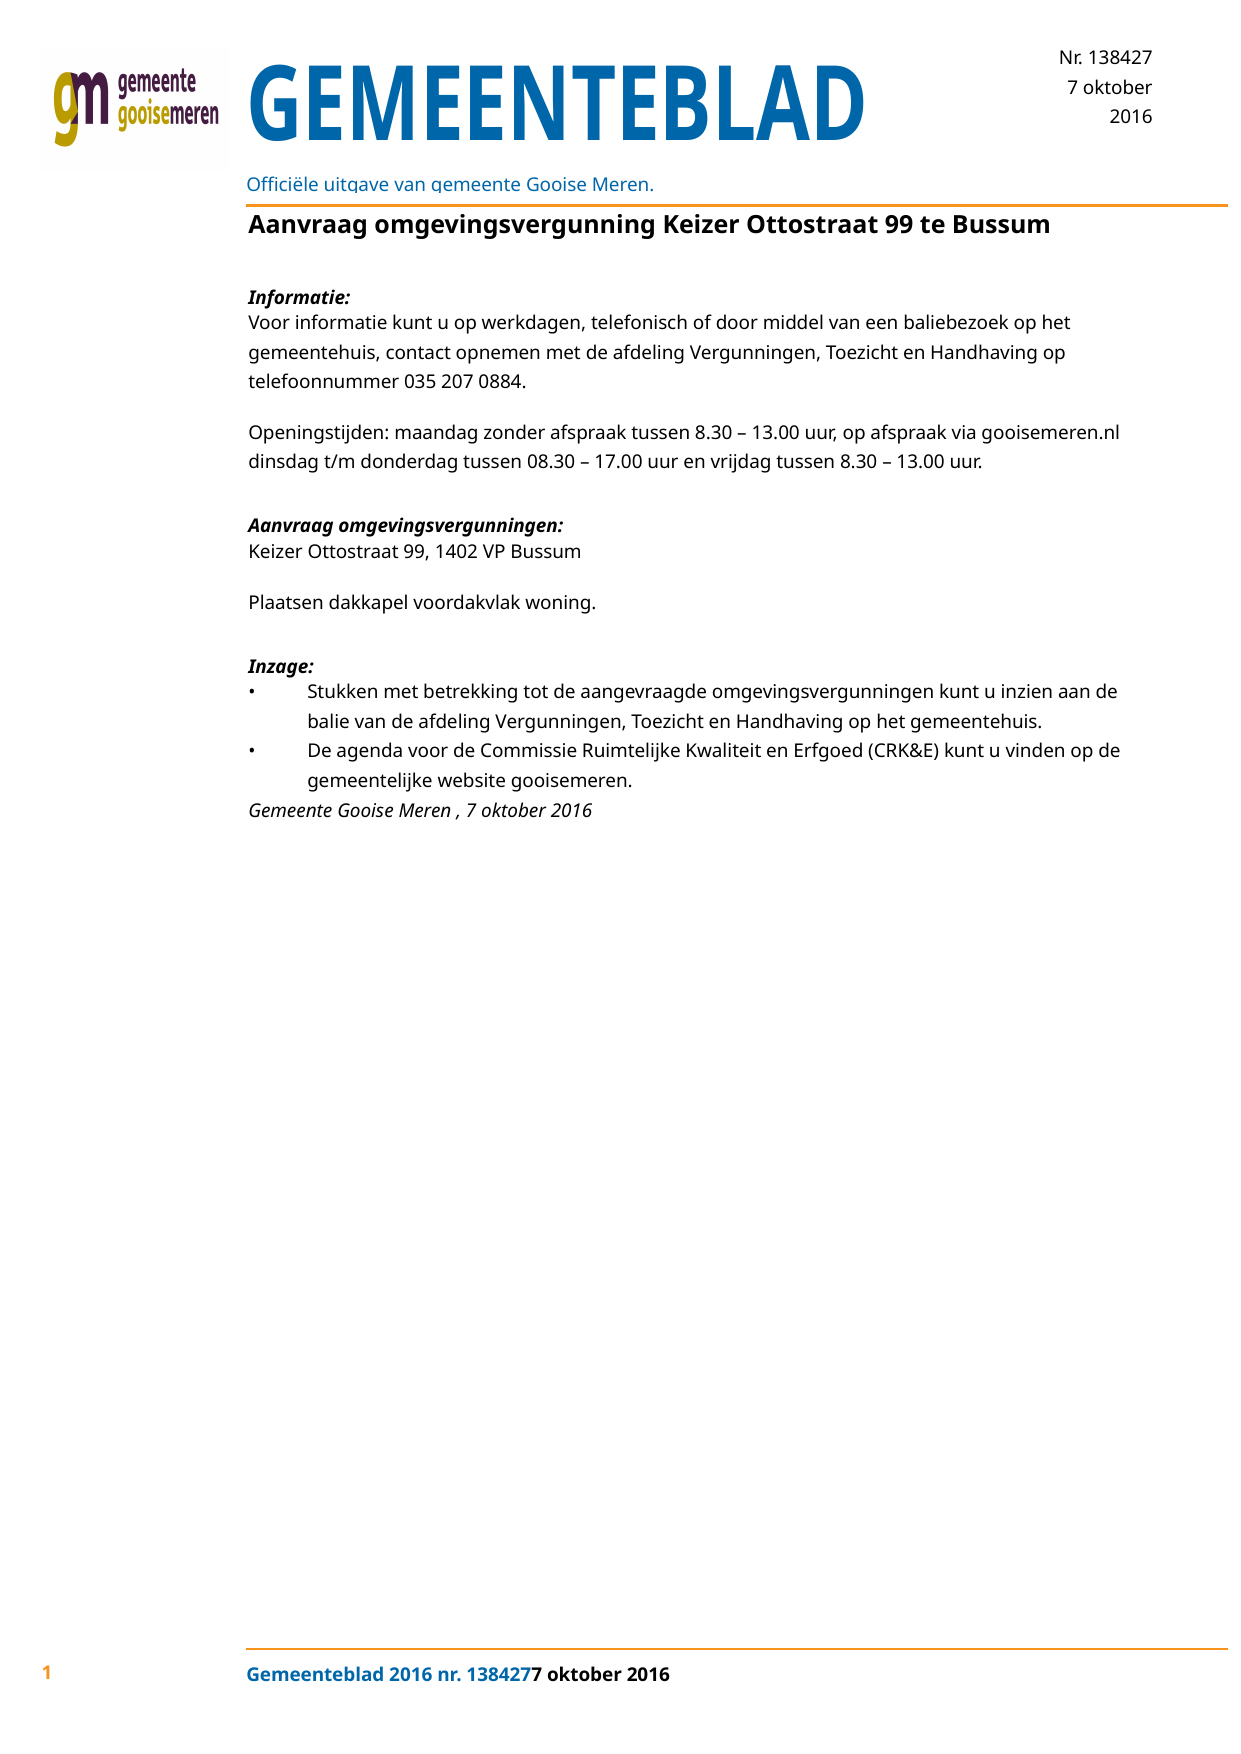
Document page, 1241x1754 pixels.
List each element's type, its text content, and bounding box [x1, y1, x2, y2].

text Aanvraag omgevingsvergunning Keizer Ottostraat 99 te Bussum [248, 207, 1152, 241]
text Gemeente Gooise Meren , 7 oktober 2016 [248, 797, 1152, 823]
text Plaatsen dakkapel voordakvlak woning. [248, 589, 1152, 614]
text Voor informatie kunt u op werkdagen, telefonisch of door middel van een baliebezoek op het gemeentehuis, contact opnemen met de afdeling Vergunningen, Toezicht en Handhaving op telefoonnummer 035 207 0884. [248, 309, 1152, 394]
text Aanvraag omgevingsvergunningen: [248, 513, 1152, 538]
picture [41, 47, 231, 172]
text Inzage: [248, 653, 1152, 678]
list Stukken met betrekking tot de aangevraagde omgevingsvergunningen kunt u inzien aan de balie van de afdeling Vergunningen, Toezicht en Handhaving op het gemeentehuis. [248, 678, 1152, 734]
text Informatie: [248, 284, 1152, 309]
list De agenda voor de Commissie Ruimtelijke Kwaliteit en Erfgoed (CRK&E) kunt u vinden op de gemeentelijke website gooisemeren. [248, 738, 1152, 793]
text Openingstijden: maandag zonder afspraak tussen 8.30 – 13.00 uur, op afspraak via gooisemeren.nl dinsdag t/m donderdag tussen 08.30 – 17.00 uur en vrijdag tussen 8.30 – 13.00 uur. [248, 419, 1152, 474]
text Keizer Ottostraat 99, 1402 VP Bussum [248, 538, 1152, 564]
